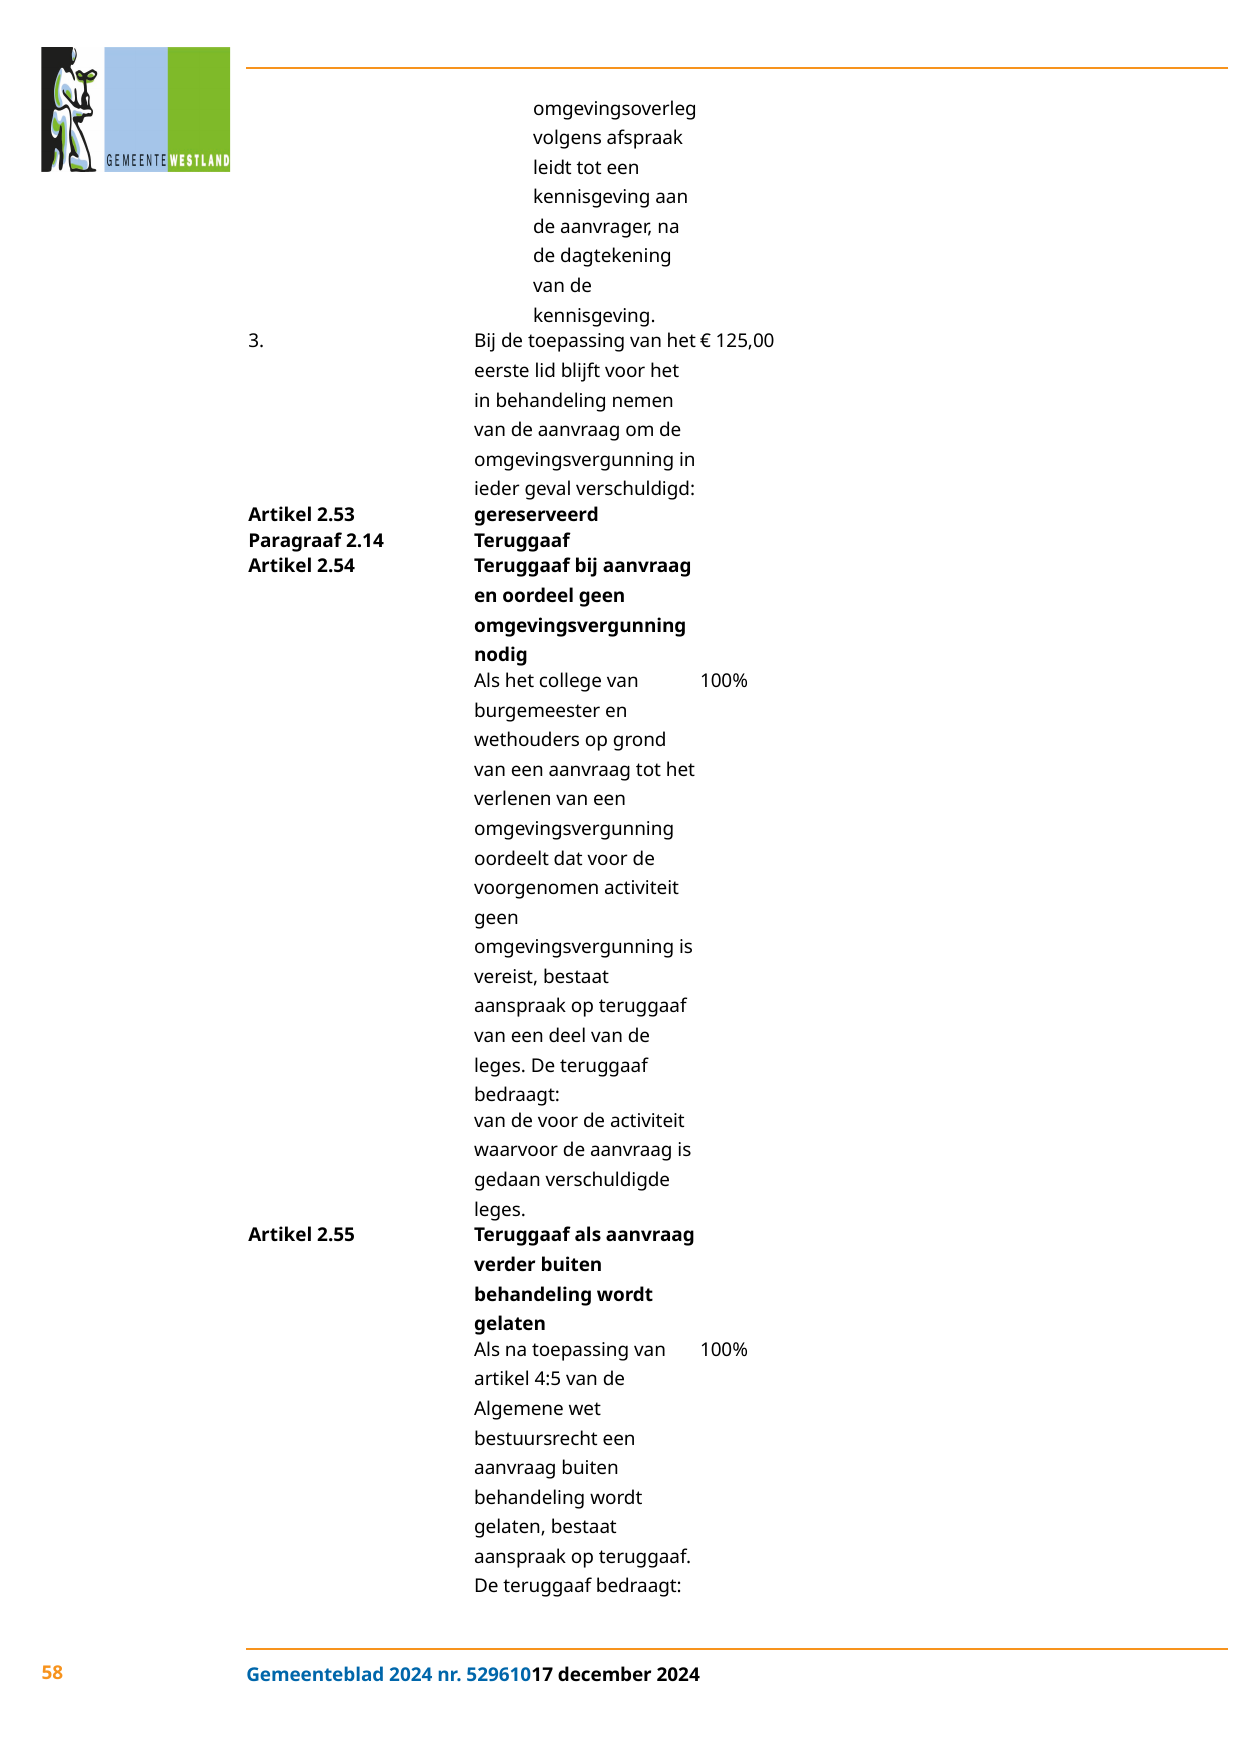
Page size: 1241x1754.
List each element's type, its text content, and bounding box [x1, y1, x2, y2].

table_cell [700, 95, 926, 328]
table_cell [700, 501, 926, 527]
picture [41, 47, 231, 172]
table_cell 100% [700, 667, 926, 1107]
table_cell [248, 1107, 474, 1222]
table_cell Bij de toepassing van het eerste lid blijft voor het in behandeling nemen van de aanvraag om de omgevingsvergunning in ieder geval verschuldigd: [474, 328, 700, 501]
table_cell Als het college van burgemeester en wethouders op grond van een aanvraag tot het verlenen van een omgevingsvergunning oordeelt dat voor de voorgenomen activiteit geen omgevingsvergunning is vereist, bestaat aanspraak op teruggaaf van een deel van de leges. De teruggaaf bedraagt: [474, 667, 700, 1107]
table_cell Artikel 2.53 [248, 501, 474, 527]
table_cell € 125,00 [700, 328, 926, 501]
table_cell [248, 667, 474, 1107]
table_cell [248, 1336, 474, 1598]
table_cell Teruggaaf [474, 527, 700, 553]
table_cell Paragraaf 2.14 [248, 527, 474, 553]
table_cell omgevingsoverleg volgens afspraak leidt tot een kennisgeving aan de aanvrager, na de dagtekening van de kennisgeving. [474, 95, 700, 328]
table_cell gereserveerd [474, 501, 700, 527]
table_cell Artikel 2.54 [248, 553, 474, 667]
table_cell [700, 553, 926, 667]
table_cell Teruggaaf als aanvraag verder buiten behandeling wordt gelaten [474, 1222, 700, 1336]
table_cell 3. [248, 328, 474, 501]
table_cell 100% [700, 1336, 926, 1598]
table_cell Artikel 2.55 [248, 1222, 474, 1336]
table_cell van de voor de activiteit waarvoor de aanvraag is gedaan verschuldigde leges. [474, 1107, 700, 1222]
table_cell Als na toepassing van artikel 4:5 van de Algemene wet bestuursrecht een aanvraag buiten behandeling wordt gelaten, bestaat aanspraak op teruggaaf. De teruggaaf bedraagt: [474, 1336, 700, 1598]
table_cell [248, 95, 474, 328]
table_cell [700, 1222, 926, 1336]
table_cell [700, 1107, 926, 1222]
table_cell Teruggaaf bij aanvraag en oordeel geen omgevingsvergunning nodig [474, 553, 700, 667]
table_cell [700, 527, 926, 553]
